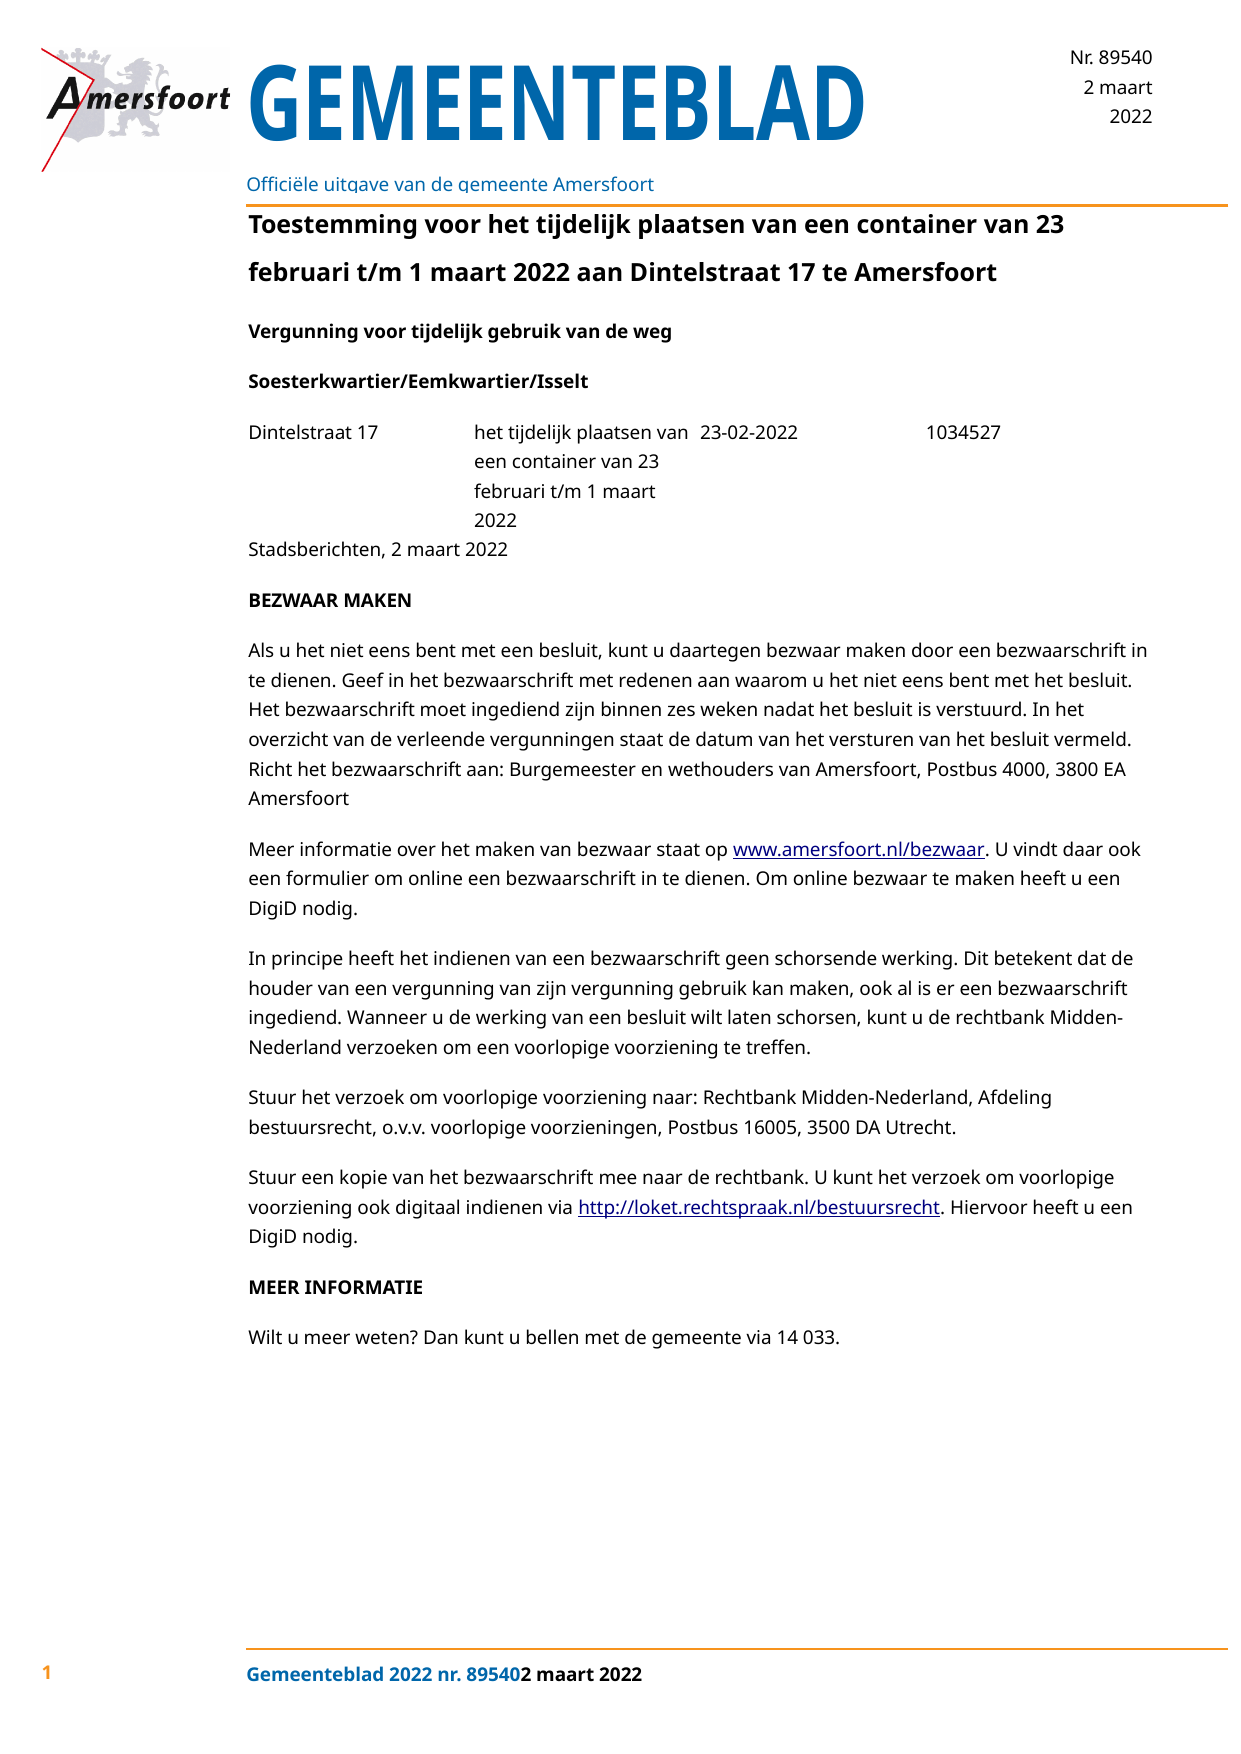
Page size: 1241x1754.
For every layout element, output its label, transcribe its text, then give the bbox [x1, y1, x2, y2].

text Stuur een kopie van het bezwaarschrift mee naar de rechtbank. U kunt het verzoek om voorlopige voorziening ook digitaal indienen via http://loket.rechtspraak.nl/bestuursrecht. Hiervoor heeft u een DigiD nodig. [248, 1164, 1152, 1249]
text Vergunning voor tijdelijk gebruik van de weg [248, 318, 1152, 344]
text In principe heeft het indienen van een bezwaarschrift geen schorsende werking. Dit betekent dat de houder van een vergunning van zijn vergunning gebruik kan maken, ook al is er een bezwaarschrift ingediend. Wanneer u de werking van een besluit wilt laten schorsen, kunt u de rechtbank Midden-Nederland verzoeken om een voorlopige voorziening te treffen. [248, 945, 1152, 1060]
text Soesterkwartier/Eemkwartier/Isselt [248, 368, 1152, 394]
text Wilt u meer weten? Dan kunt u bellen met de gemeente via 14 033. [248, 1324, 1152, 1350]
table_header 23-02-2022 [700, 419, 926, 533]
text Stuur het verzoek om voorlopige voorziening naar: Rechtbank Midden-Nederland, Afdeling bestuursrecht, o.v.v. voorlopige voorzieningen, Postbus 16005, 3500 DA Utrecht. [248, 1084, 1152, 1140]
text Stadsberichten, 2 maart 2022 [248, 537, 1152, 562]
text Meer informatie over het maken van bezwaar staat op www.amersfoort.nl/bezwaar. U vindt daar ook een formulier om online een bezwaarschrift in te dienen. Om online bezwaar te maken heeft u een DigiD nodig. [248, 836, 1152, 921]
text MEER INFORMATIE [248, 1274, 1152, 1300]
table_header het tijdelijk plaatsen van een container van 23 februari t/m 1 maart 2022 [474, 419, 700, 533]
text BEZWAAR MAKEN [248, 587, 1152, 613]
table_header Dintelstraat 17 [248, 419, 474, 533]
table_header 1034527 [926, 419, 1152, 533]
text Als u het niet eens bent met een besluit, kunt u daartegen bezwaar maken door een bezwaarschrift in te dienen. Geef in het bezwaarschrift met redenen aan waarom u het niet eens bent met het besluit. Het bezwaarschrift moet ingediend zijn binnen zes weken nadat het besluit is verstuurd. In het overzicht van de verleende vergunningen staat de datum van het versturen van het besluit vermeld. Richt het bezwaarschrift aan: Burgemeester en wethouders van Amersfoort, Postbus 4000, 3800 EA Amersfoort [248, 637, 1152, 811]
text Toestemming voor het tijdelijk plaatsen van een container van 23 februari t/m 1 maart 2022 aan Dintelstraat 17 te Amersfoort [248, 207, 1152, 288]
picture [41, 47, 231, 172]
